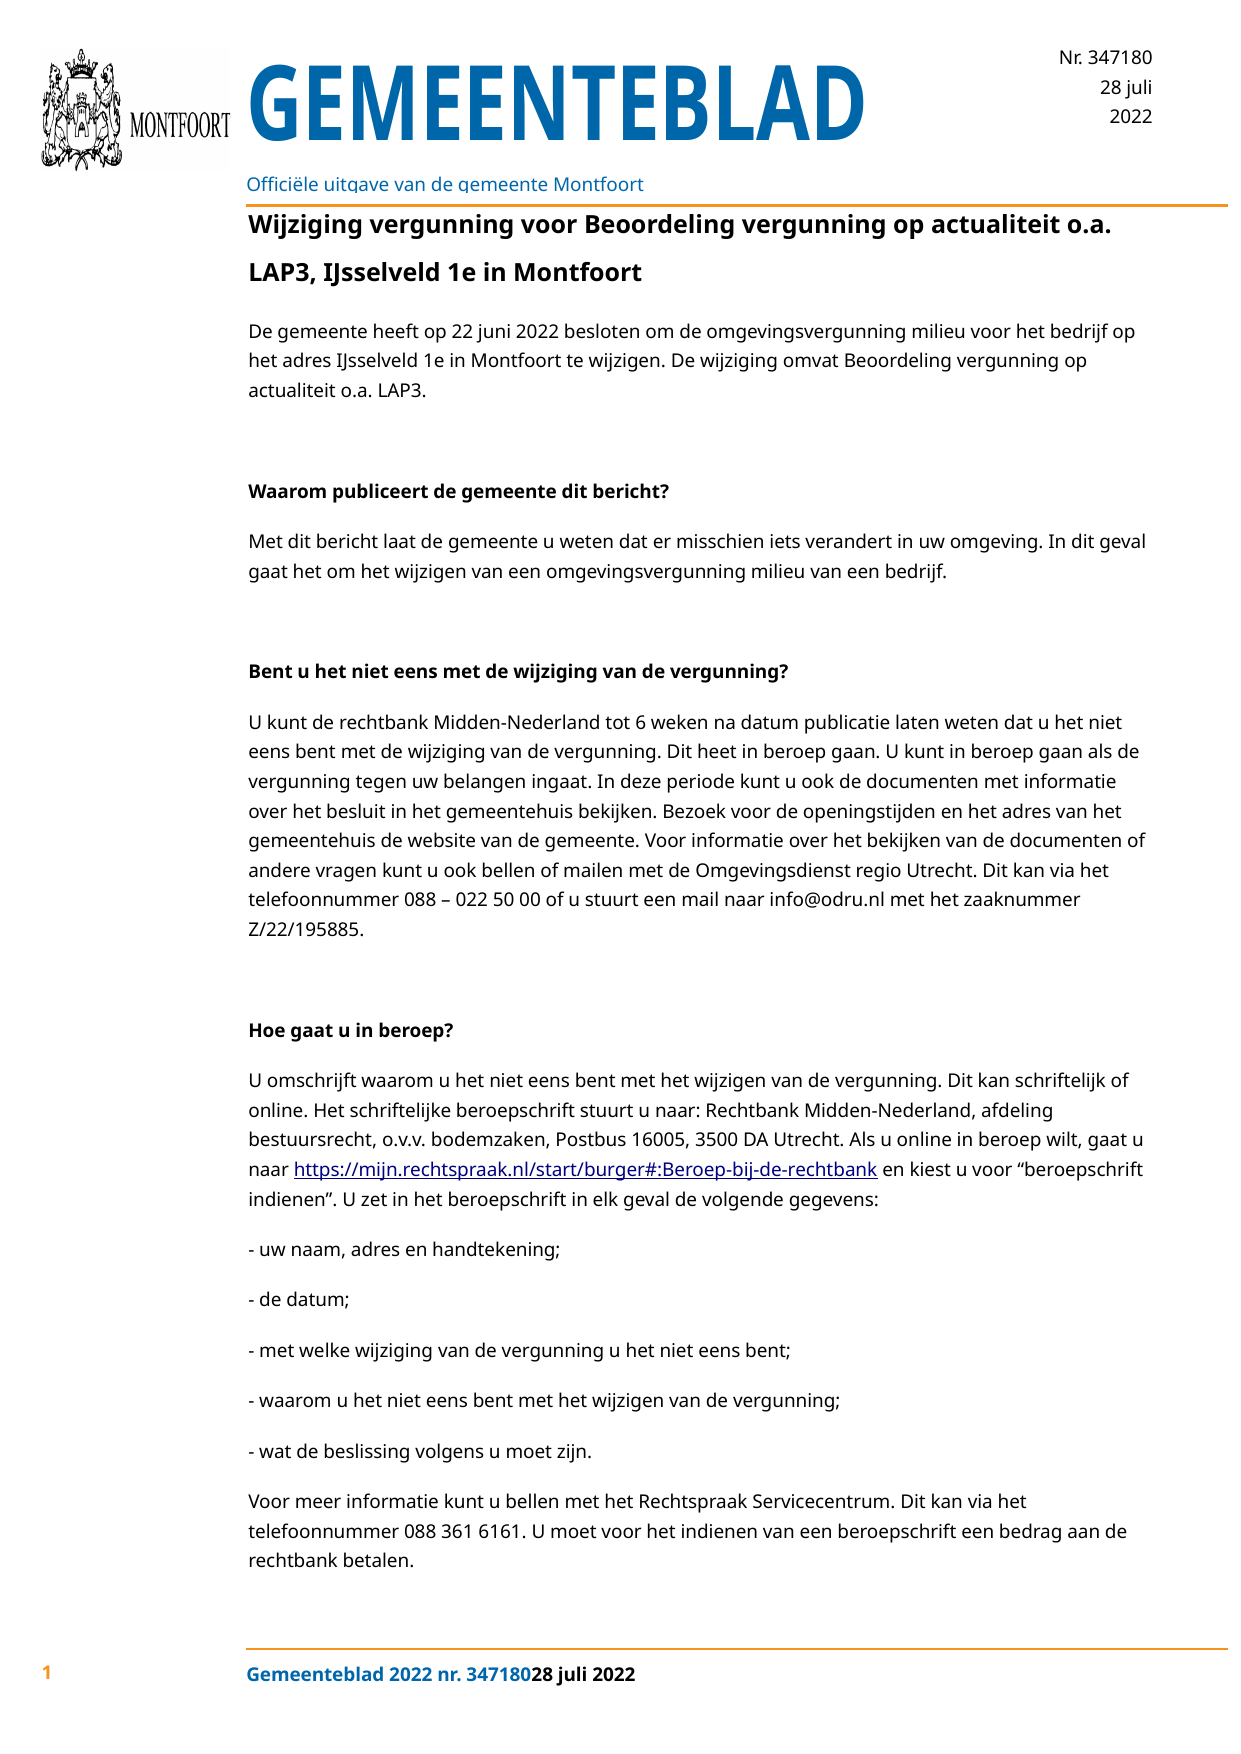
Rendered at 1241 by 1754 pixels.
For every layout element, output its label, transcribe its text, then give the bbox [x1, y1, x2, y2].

text De gemeente heeft op 22 juni 2022 besloten om de omgevingsvergunning milieu voor het bedrijf op het adres IJsselveld 1e in Montfoort te wijzigen. De wijziging omvat Beoordeling vergunning op actualiteit o.a. LAP3. [248, 318, 1152, 403]
text U kunt de rechtbank Midden-Nederland tot 6 weken na datum publicatie laten weten dat u het niet eens bent met de wijziging van de vergunning. Dit heet in beroep gaan. U kunt in beroep gaan als de vergunning tegen uw belangen ingaat. In deze periode kunt u ook de documenten met informatie over het besluit in het gemeentehuis bekijken. Bezoek voor de openingstijden en het adres van het gemeentehuis de website van de gemeente. Voor informatie over het bekijken van de documenten of andere vragen kunt u ook bellen of mailen met de Omgevingsdienst regio Utrecht. Dit kan via het telefoonnummer 088 – 022 50 00 of u stuurt een mail naar info@odru.nl met het zaaknummer Z/22/195885. [248, 709, 1152, 942]
text U omschrijft waarom u het niet eens bent met het wijzigen van de vergunning. Dit kan schriftelijk of online. Het schriftelijke beroepschrift stuurt u naar: Rechtbank Midden-Nederland, afdeling bestuursrecht, o.v.v. bodemzaken, Postbus 16005, 3500 DA Utrecht. Als u online in beroep wilt, gaat u naar https://mijn.rechtspraak.nl/start/burger#:Beroep-bij-de-rechtbank en kiest u voor “beroepschrift indienen”. U zet in het beroepschrift in elk geval de volgende gegevens: [248, 1067, 1152, 1212]
text Bent u het niet eens met de wijziging van de vergunning? [248, 659, 1152, 684]
picture [41, 47, 231, 172]
text - uw naam, adres en handtekening; [248, 1236, 1152, 1262]
text Waarom publiceert de gemeente dit bericht? [248, 478, 1152, 504]
text - de datum; [248, 1287, 1152, 1312]
text - met welke wijziging van de vergunning u het niet eens bent; [248, 1337, 1152, 1363]
text - waarom u het niet eens bent met het wijzigen van de vergunning; [248, 1387, 1152, 1413]
text Hoe gaat u in beroep? [248, 1017, 1152, 1043]
text Wijziging vergunning voor Beoordeling vergunning op actualiteit o.a. LAP3, IJsselveld 1e in Montfoort [248, 207, 1152, 288]
text Voor meer informatie kunt u bellen met het Rechtspraak Servicecentrum. Dit kan via het telefoonnummer 088 361 6161. U moet voor het indienen van een beroepschrift een bedrag aan de rechtbank betalen. [248, 1488, 1152, 1573]
text Met dit bericht laat de gemeente u weten dat er misschien iets verandert in uw omgeving. In dit geval gaat het om het wijzigen van een omgevingsvergunning milieu van een bedrijf. [248, 528, 1152, 584]
text - wat de beslissing volgens u moet zijn. [248, 1438, 1152, 1464]
